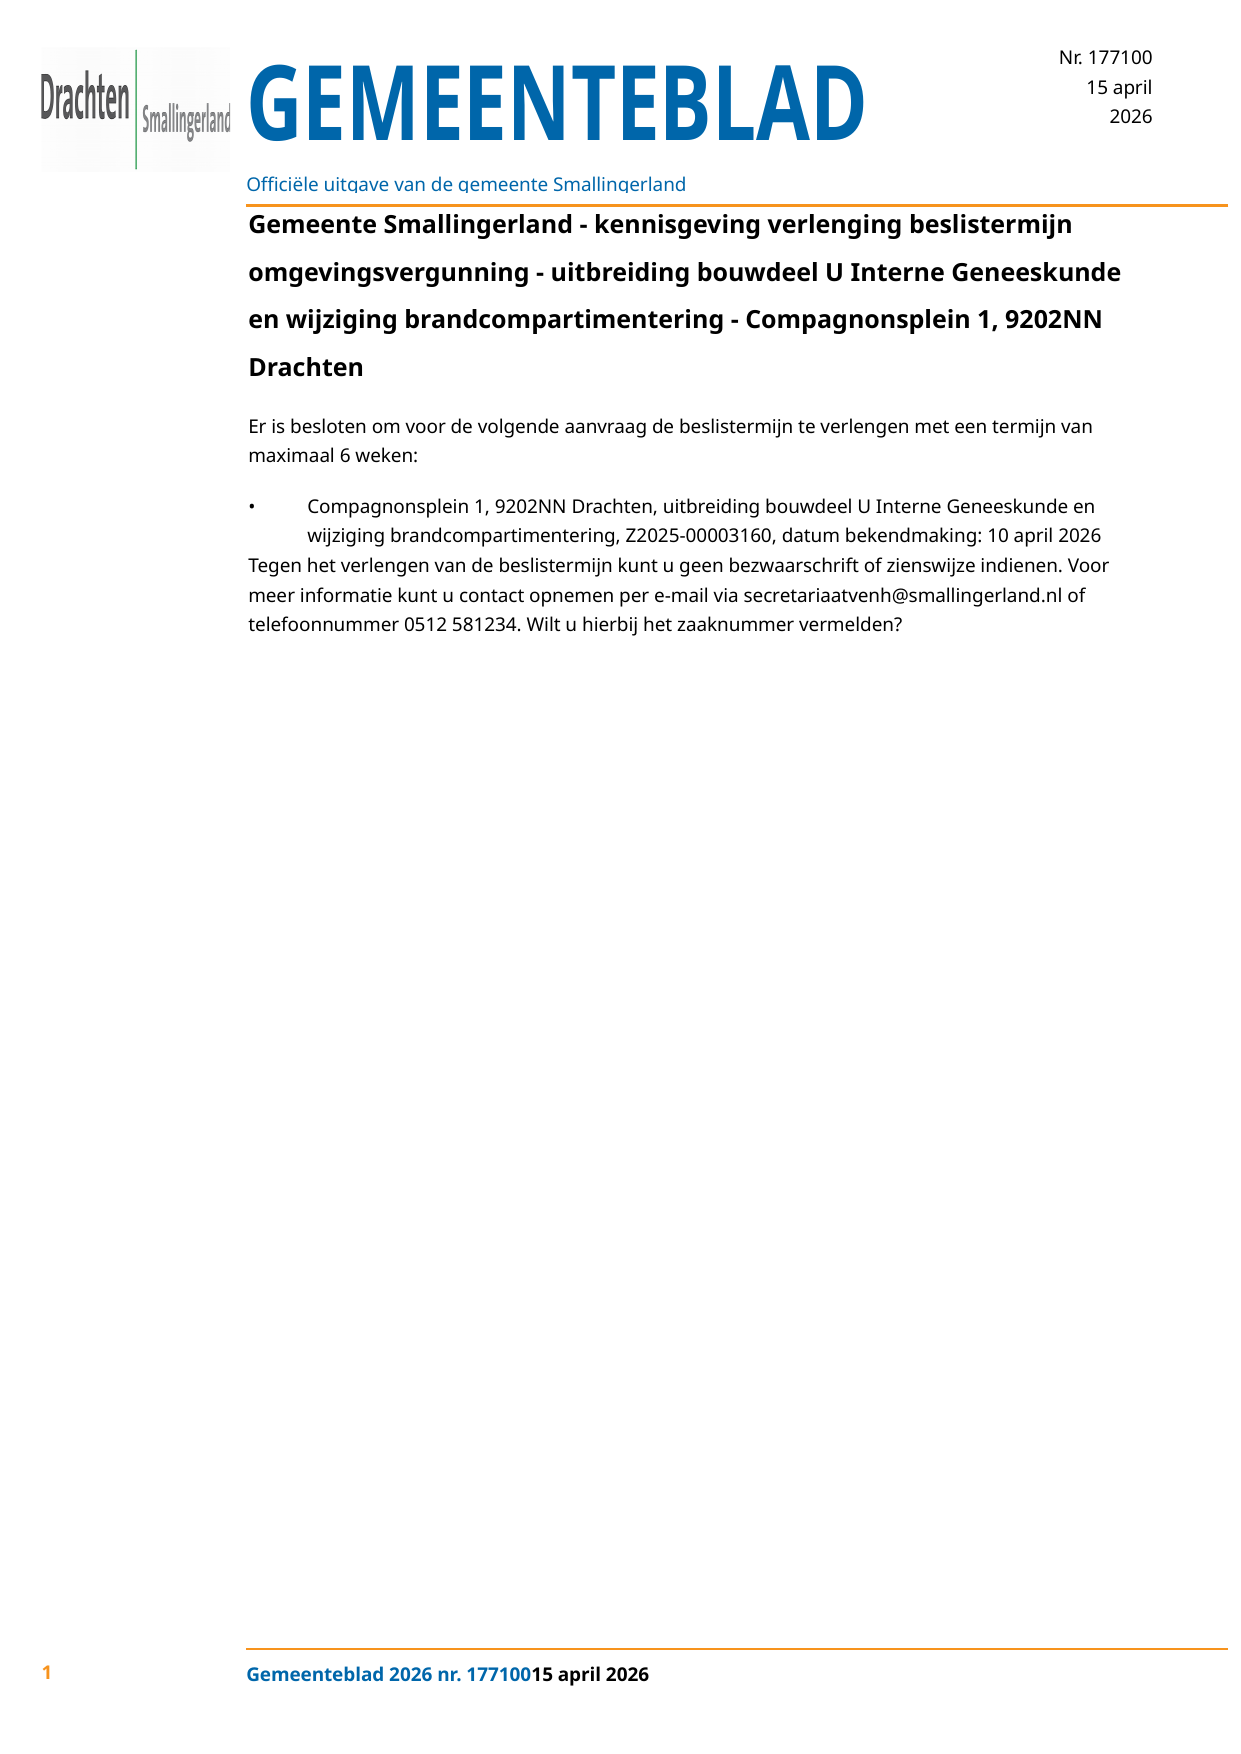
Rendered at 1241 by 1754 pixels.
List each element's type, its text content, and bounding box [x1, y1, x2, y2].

picture [41, 47, 231, 172]
text Er is besloten om voor de volgende aanvraag de beslistermijn te verlengen met een termijn van maximaal 6 weken: [248, 413, 1152, 468]
text Tegen het verlengen van de beslistermijn kunt u geen bezwaarschrift of zienswijze indienen. Voor meer informatie kunt u contact opnemen per e-mail via secretariaatvenh@smallingerland.nl of telefoonnummer 0512 581234. Wilt u hierbij het zaaknummer vermelden? [248, 552, 1152, 637]
text Gemeente Smallingerland - kennisgeving verlenging beslistermijn omgevingsvergunning - uitbreiding bouwdeel U Interne Geneeskunde en wijziging brandcompartimentering - Compagnonsplein 1, 9202NN Drachten [248, 207, 1152, 384]
list Compagnonsplein 1, 9202NN Drachten, uitbreiding bouwdeel U Interne Geneeskunde en wijziging brandcompartimentering, Z2025-00003160, datum bekendmaking: 10 april 2026 [248, 493, 1152, 548]
